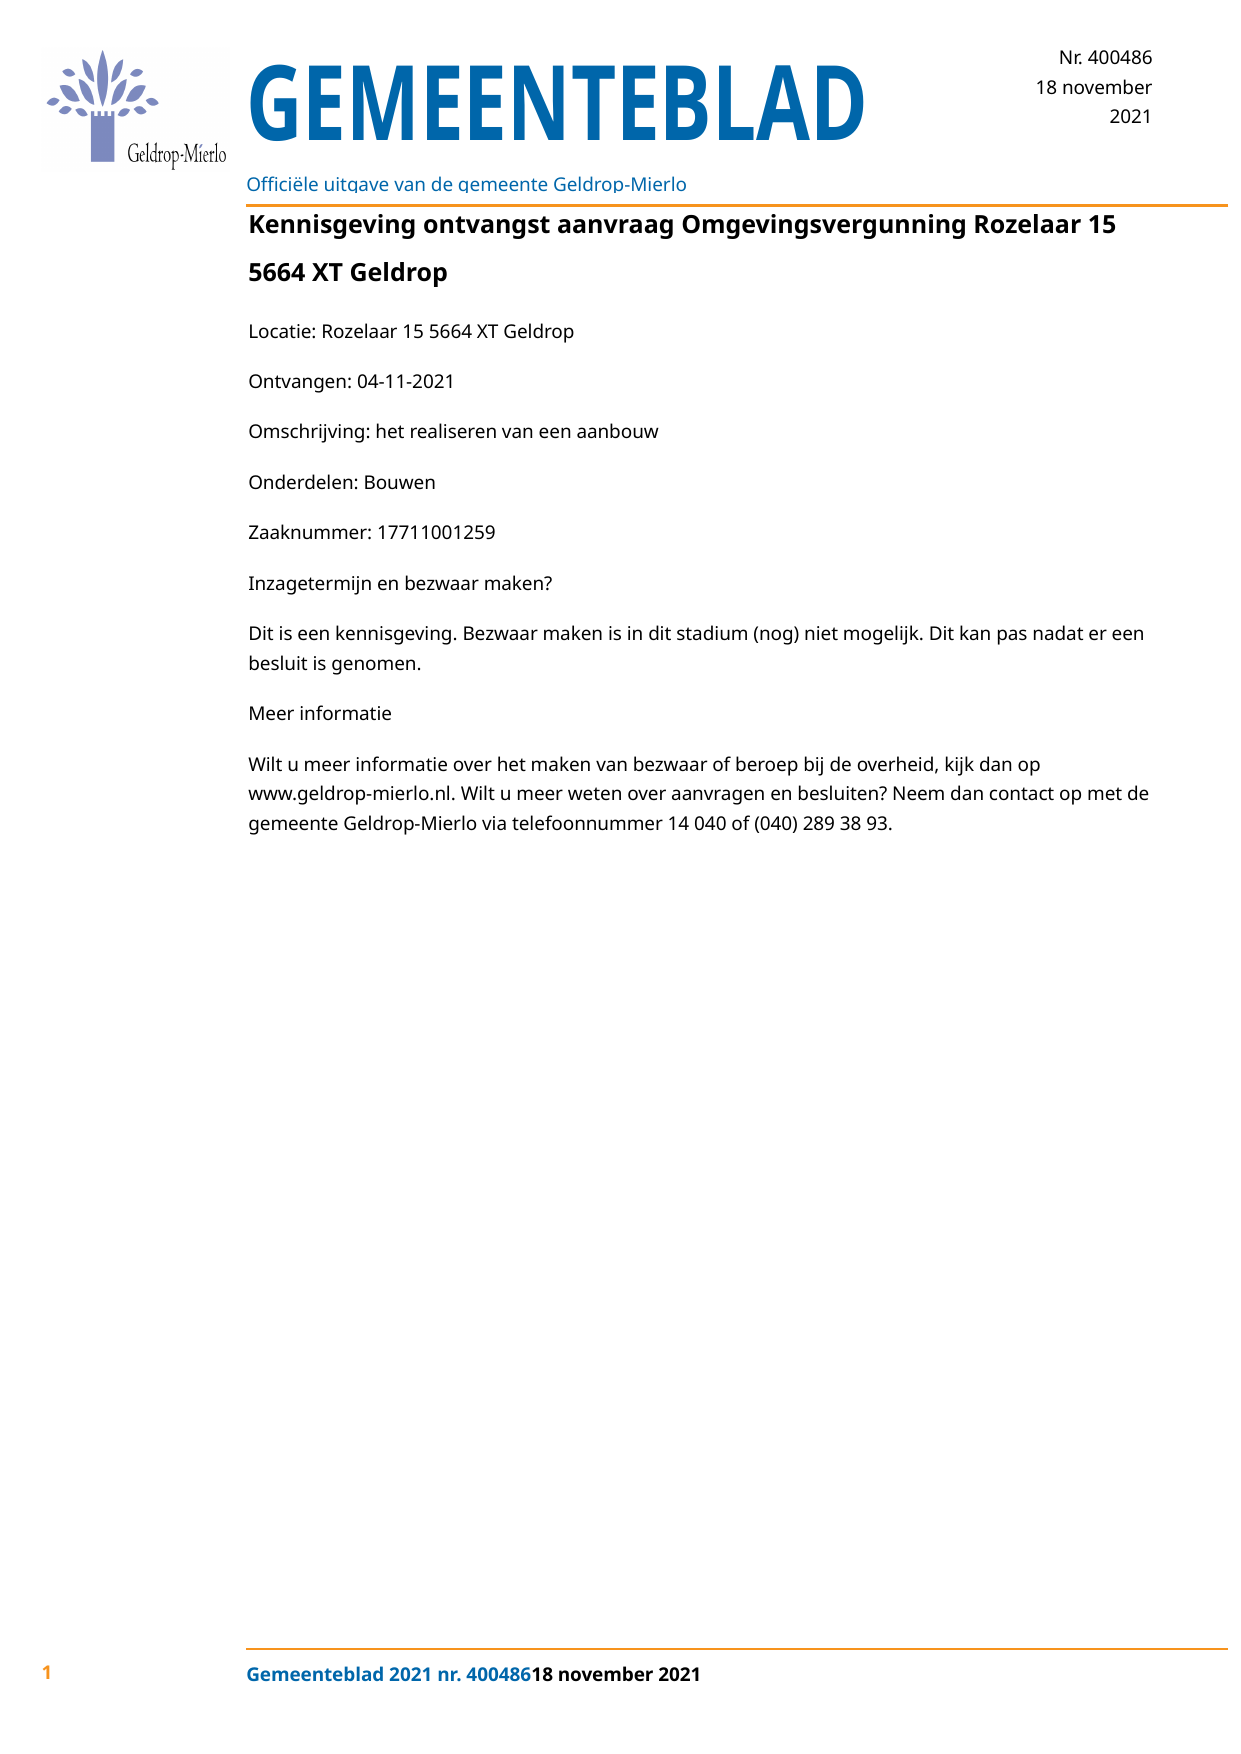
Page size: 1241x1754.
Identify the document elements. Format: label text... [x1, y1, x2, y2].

text Wilt u meer informatie over het maken van bezwaar of beroep bij de overheid, kijk dan op www.geldrop-mierlo.nl. Wilt u meer weten over aanvragen en besluiten? Neem dan contact op met de gemeente Geldrop-Mierlo via telefoonnummer 14 040 of (040) 289 38 93. [248, 751, 1152, 836]
text Zaaknummer: 17711001259 [248, 519, 1152, 545]
text Meer informatie [248, 700, 1152, 726]
text Omschrijving: het realiseren van een aanbouw [248, 419, 1152, 444]
text Onderdelen: Bouwen [248, 469, 1152, 495]
picture [41, 47, 231, 172]
text Inzagetermijn en bezwaar maken? [248, 570, 1152, 596]
text Locatie: Rozelaar 15 5664 XT Geldrop [248, 318, 1152, 344]
text Kennisgeving ontvangst aanvraag Omgevingsvergunning Rozelaar 15 5664 XT Geldrop [248, 207, 1152, 288]
text Dit is een kennisgeving. Bezwaar maken is in dit stadium (nog) niet mogelijk. Dit kan pas nadat er een besluit is genomen. [248, 620, 1152, 676]
text Ontvangen: 04-11-2021 [248, 368, 1152, 394]
